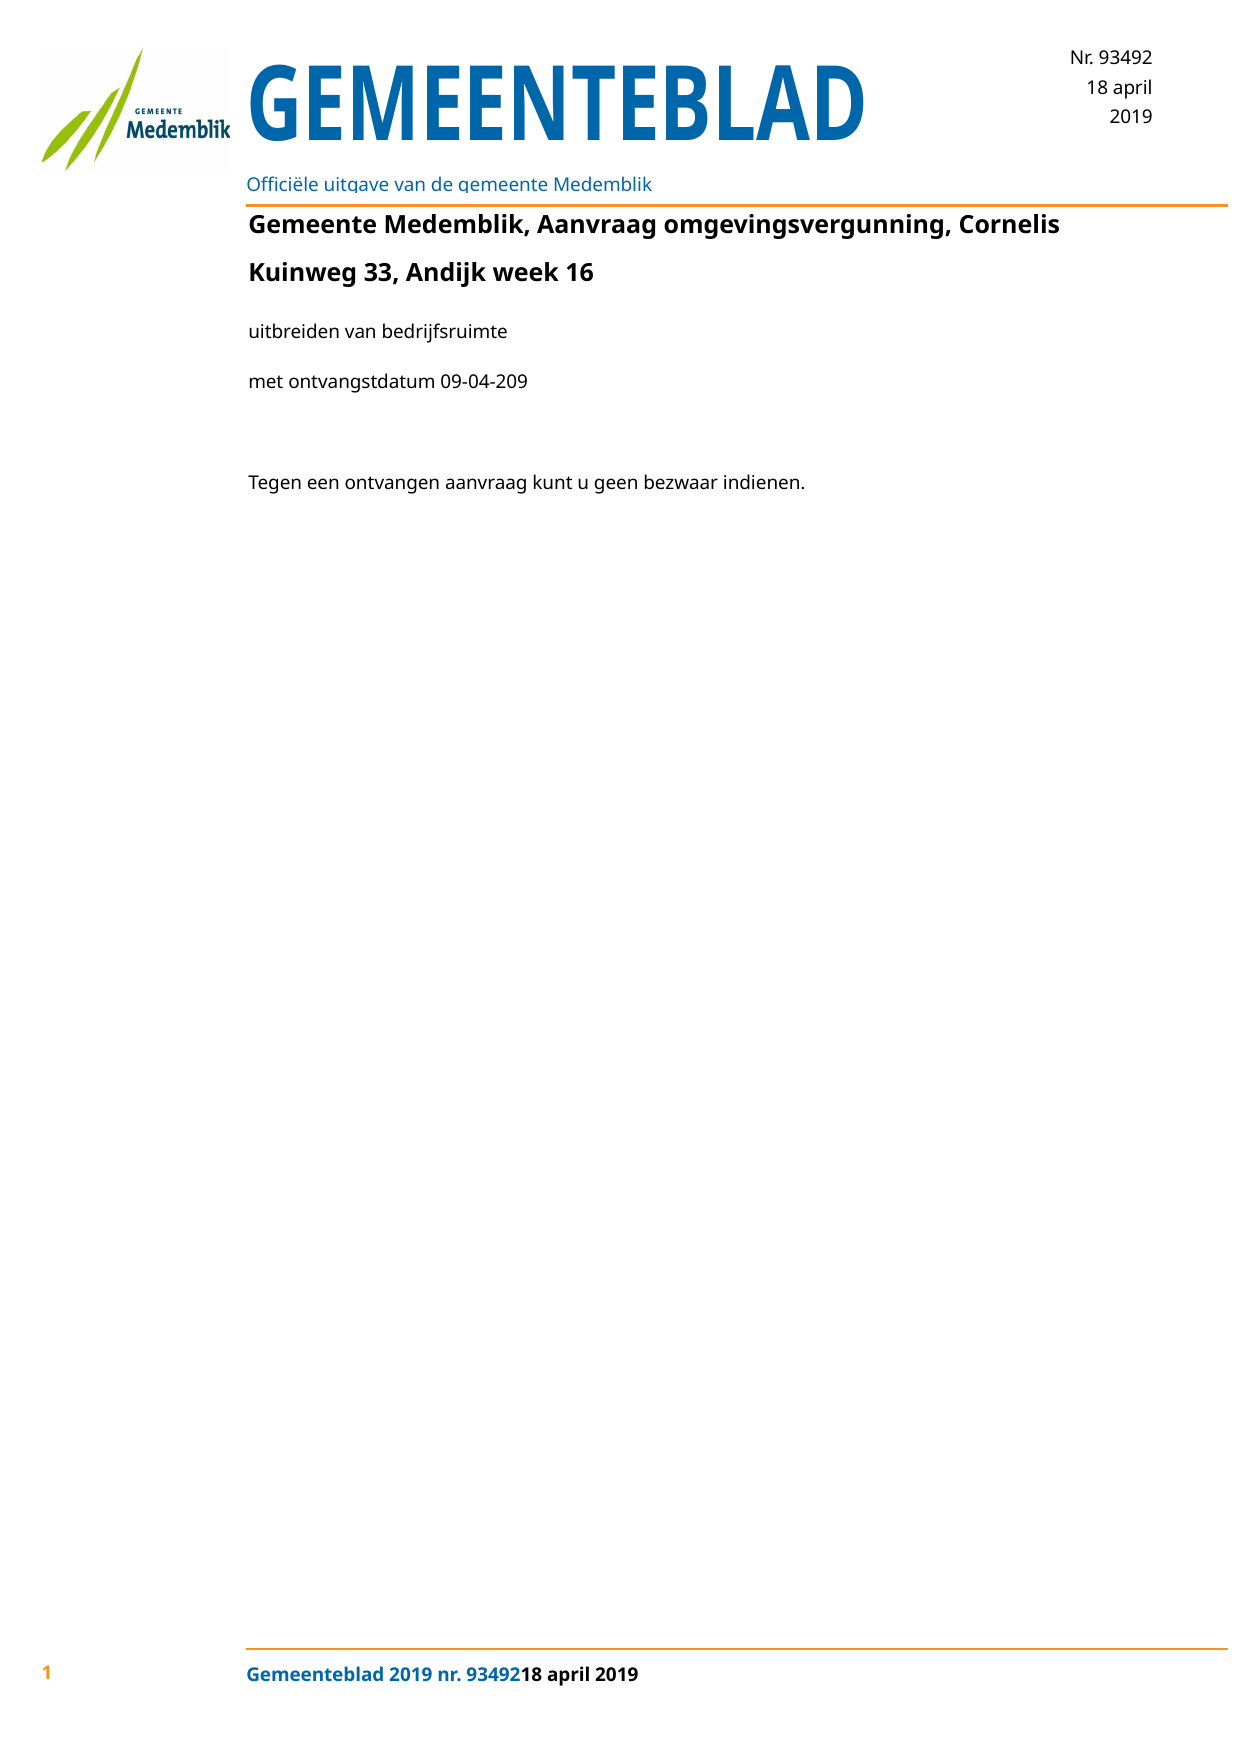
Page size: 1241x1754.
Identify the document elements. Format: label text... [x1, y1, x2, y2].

picture [41, 47, 231, 172]
text Gemeente Medemblik, Aanvraag omgevingsvergunning, Cornelis Kuinweg 33, Andijk week 16 [248, 207, 1152, 288]
text uitbreiden van bedrijfsruimte [248, 318, 1152, 344]
text met ontvangstdatum 09-04-209 [248, 368, 1152, 394]
text Tegen een ontvangen aanvraag kunt u geen bezwaar indienen. [248, 469, 1152, 495]
